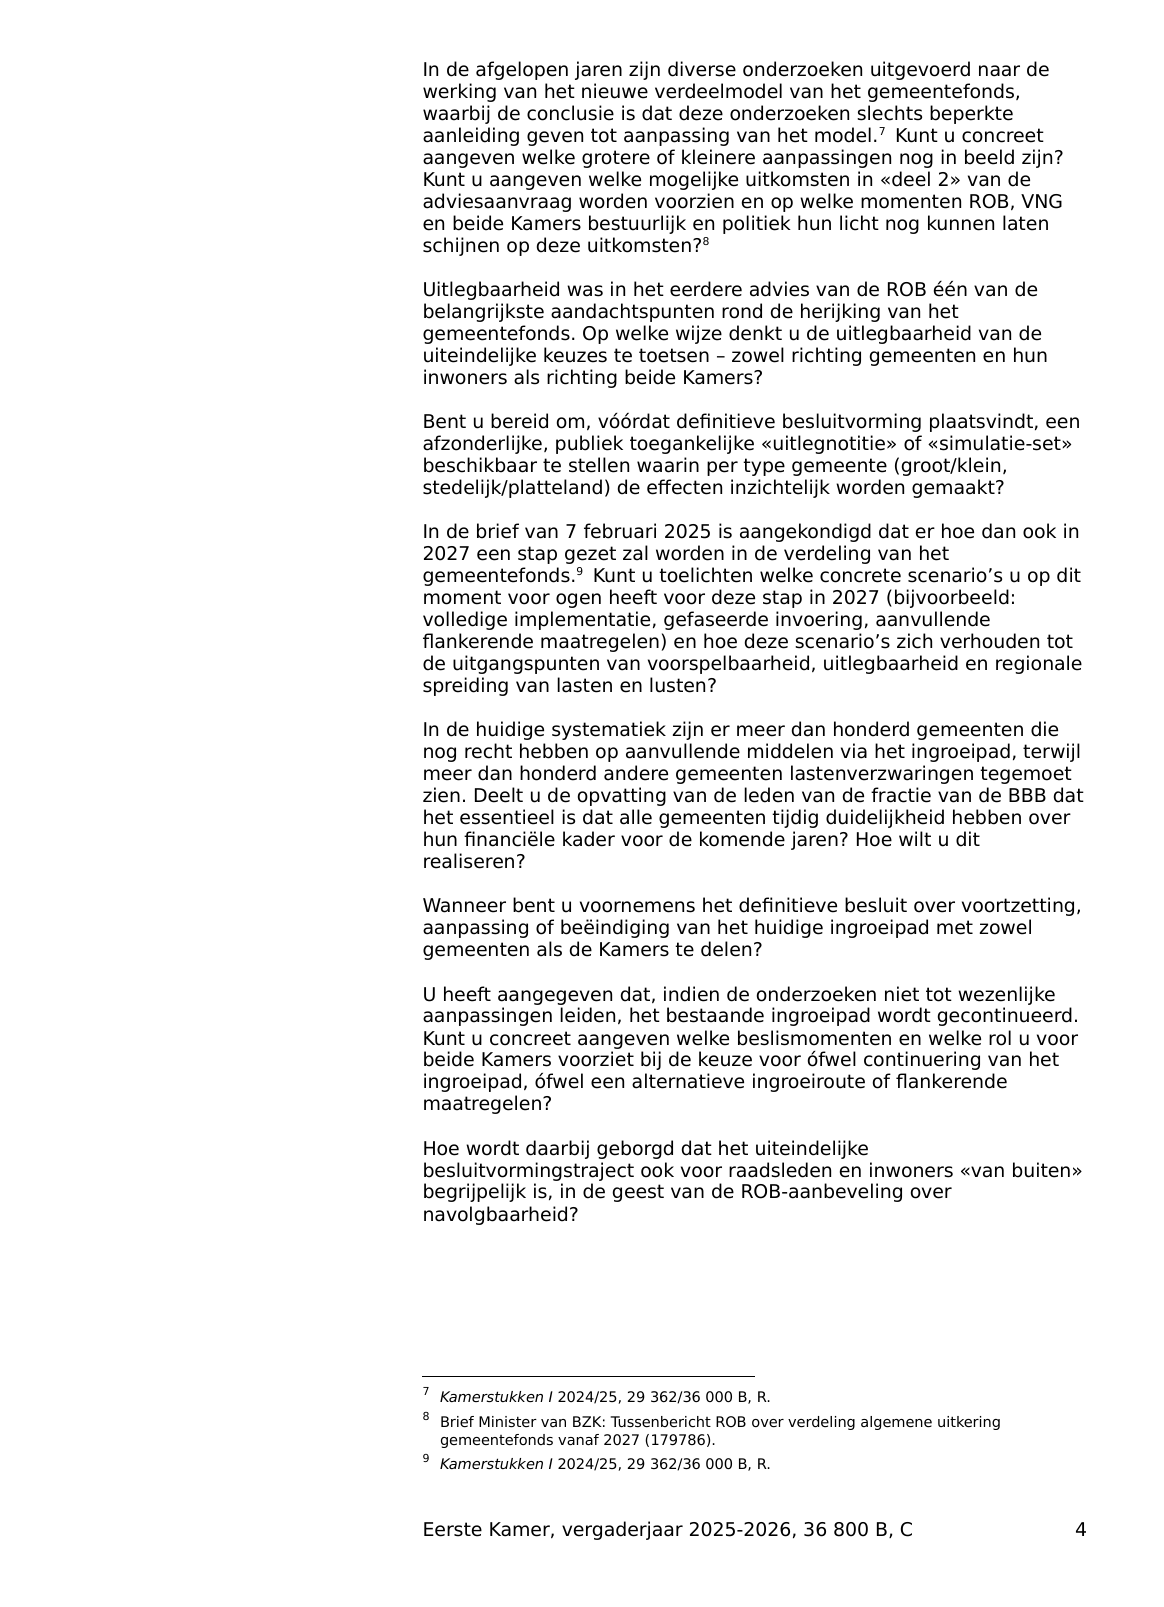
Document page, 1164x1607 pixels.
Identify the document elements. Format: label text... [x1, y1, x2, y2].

text Kamerstukken I 2024/25, 29 362/36 000 B, R. [422, 1452, 1087, 1474]
text Brief Minister van BZK: Tussenbericht ROB over verdeling algemene uitkering gemeentefonds vanaf 2027 (179786). [422, 1410, 1087, 1449]
text In de brief van 7 februari 2025 is aangekondigd dat er hoe dan ook in 2027 een stap gezet zal worden in de verdeling van het gemeentefonds. Kunt u toelichten welke concrete scenario’s u op dit moment voor ogen heeft voor deze stap in 2027 (bijvoorbeeld: volledige implementatie, gefaseerde invoering, aanvullende flankerende maatregelen) en hoe deze scenario’s zich verhouden tot de uitgangspunten van voorspelbaarheid, uitlegbaarheid en regionale spreiding van lasten en lusten? [422, 521, 1087, 697]
text In de afgelopen jaren zijn diverse onderzoeken uitgevoerd naar de werking van het nieuwe verdeelmodel van het gemeentefonds, waarbij de conclusie is dat deze onderzoeken slechts beperkte aanleiding geven tot aanpassing van het model. Kunt u concreet aangeven welke grotere of kleinere aanpassingen nog in beeld zijn? Kunt u aangeven welke mogelijke uitkomsten in «deel 2» van de adviesaanvraag worden voorzien en op welke momenten ROB, VNG en beide Kamers bestuurlijk en politiek hun licht nog kunnen laten schijnen op deze uitkomsten? [422, 59, 1087, 257]
text Uitlegbaarheid was in het eerdere advies van de ROB één van de belangrijkste aandachtspunten rond de herijking van het gemeentefonds. Op welke wijze denkt u de uitlegbaarheid van de uiteindelijke keuzes te toetsen – zowel richting gemeenten en hun inwoners als richting beide Kamers? [422, 279, 1087, 389]
text U heeft aangegeven dat, indien de onderzoeken niet tot wezenlijke aanpassingen leiden, het bestaande ingroeipad wordt gecontinueerd. Kunt u concreet aangeven welke beslismomenten en welke rol u voor beide Kamers voorziet bij de keuze voor ófwel continuering van het ingroeipad, ófwel een alternatieve ingroeiroute of flankerende maatregelen? [422, 983, 1087, 1115]
text Wanneer bent u voornemens het definitieve besluit over voortzetting, aanpassing of beëindiging van het huidige ingroeipad met zowel gemeenten als de Kamers te delen? [422, 895, 1087, 961]
text In de huidige systematiek zijn er meer dan honderd gemeenten die nog recht hebben op aanvullende middelen via het ingroeipad, terwijl meer dan honderd andere gemeenten lastenverzwaringen tegemoet zien. Deelt u de opvatting van de leden van de fractie van de BBB dat het essentieel is dat alle gemeenten tijdig duidelijkheid hebben over hun financiële kader voor de komende jaren? Hoe wilt u dit realiseren? [422, 719, 1087, 873]
text Kamerstukken I 2024/25, 29 362/36 000 B, R. [422, 1385, 1087, 1407]
text Hoe wordt daarbij geborgd dat het uiteindelijke besluitvormingstraject ook voor raadsleden en inwoners «van buiten» begrijpelijk is, in de geest van de ROB-aanbeveling over navolgbaarheid? [422, 1137, 1087, 1225]
text Bent u bereid om, vóórdat definitieve besluitvorming plaatsvindt, een afzonderlijke, publiek toegankelijke «uitlegnotitie» of «simulatie-set» beschikbaar te stellen waarin per type gemeente (groot/klein, stedelijk/platteland) de effecten inzichtelijk worden gemaakt? [422, 411, 1087, 499]
